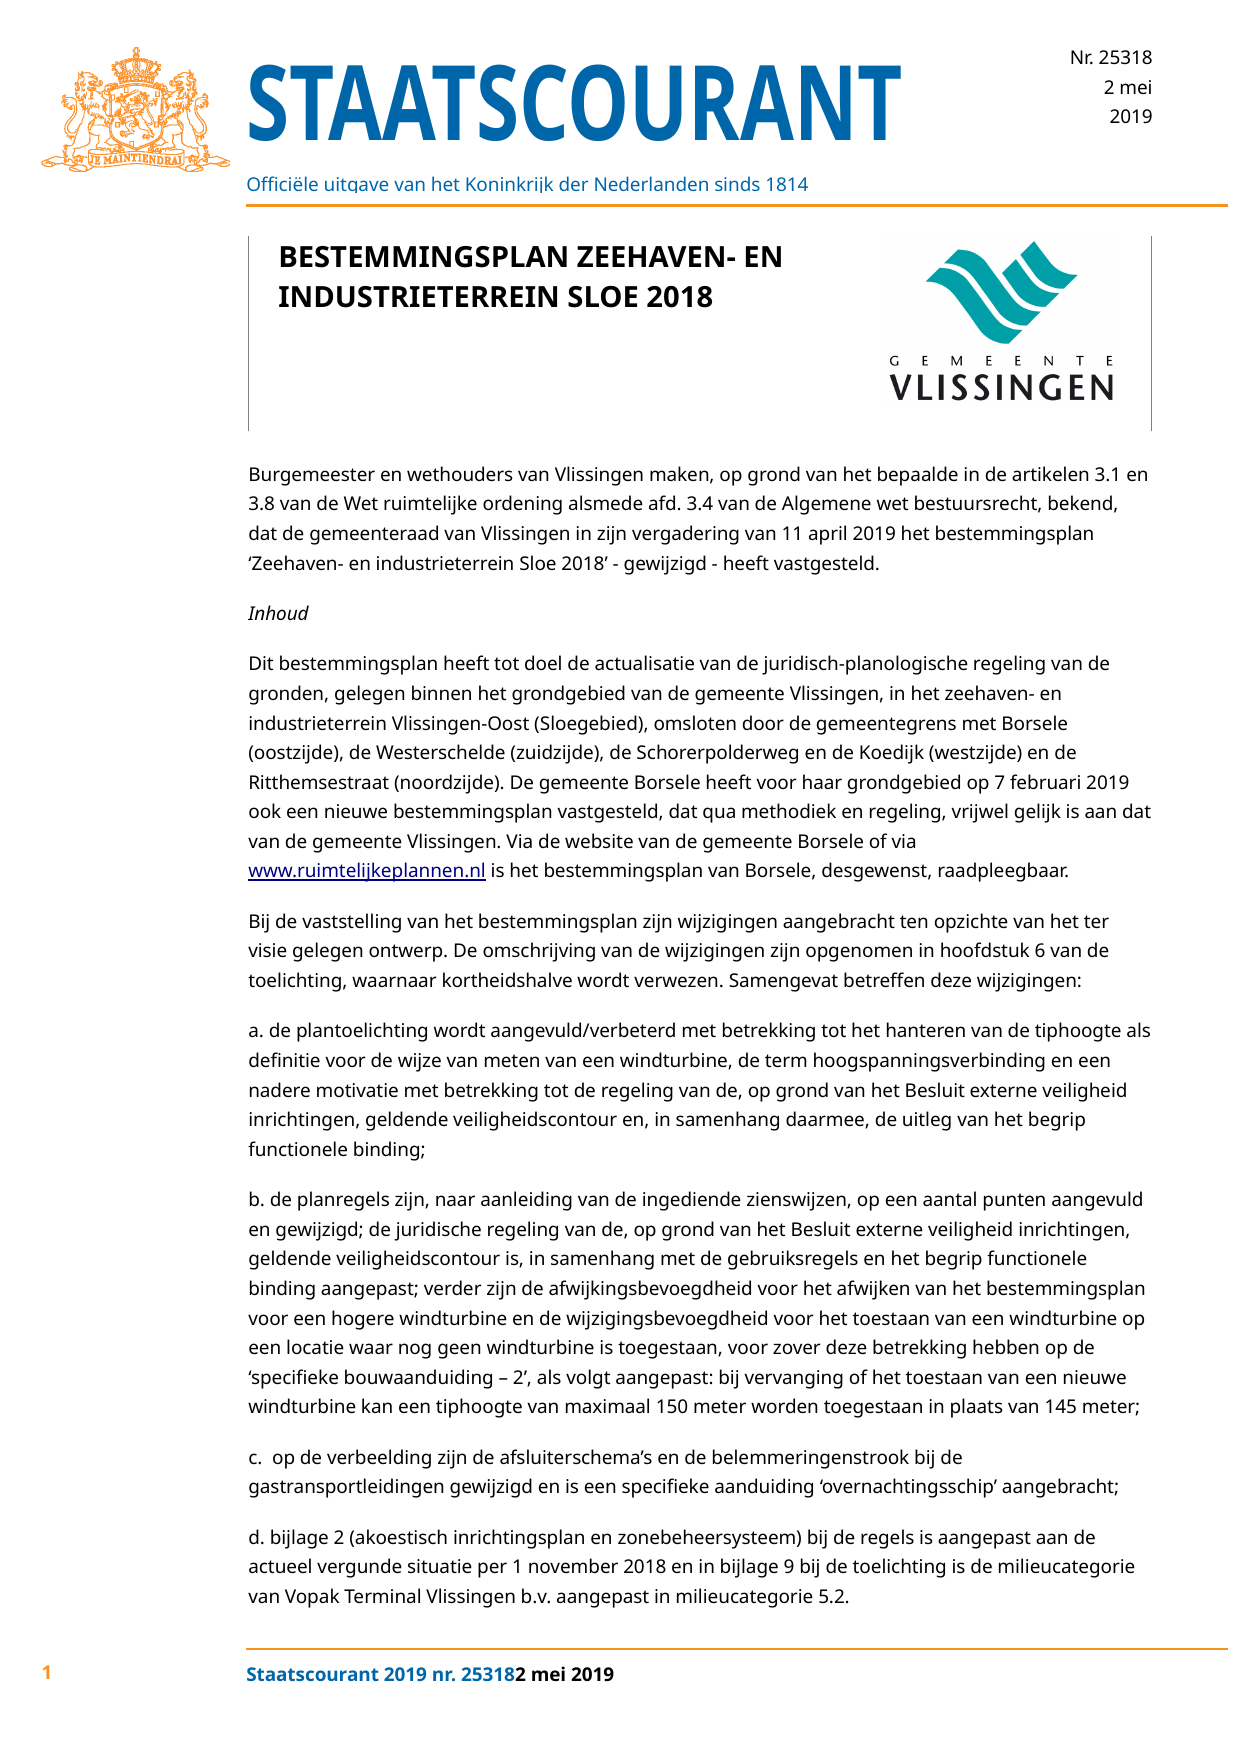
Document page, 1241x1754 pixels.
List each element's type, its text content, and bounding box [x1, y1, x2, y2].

text d. bijlage 2 (akoestisch inrichtingsplan en zonebeheersysteem) bij de regels is aangepast aan de actueel vergunde situatie per 1 november 2018 en in bijlage 9 bij de toelichting is de milieucategorie van Vopak Terminal Vlissingen b.v. aangepast in milieucategorie 5.2. [248, 1524, 1152, 1609]
picture [882, 236, 1119, 406]
table_header [850, 236, 1151, 431]
text Burgemeester en wethouders van Vlissingen maken, op grond van het bepaalde in de artikelen 3.1 en 3.8 van de Wet ruimtelijke ordening alsmede afd. 3.4 van de Algemene wet bestuursrecht, bekend, dat de gemeenteraad van Vlissingen in zijn vergadering van 11 april 2019 het bestemmingsplan ‘Zeehaven- en industrieterrein Sloe 2018’ - gewijzigd - heeft vastgesteld. [248, 461, 1152, 575]
text Bij de vaststelling van het bestemmingsplan zijn wijzigingen aangebracht ten opzichte van het ter visie gelegen ontwerp. De omschrijving van de wijzigingen zijn opgenomen in hoofdstuk 6 van de toelichting, waarnaar kortheidshalve wordt verwezen. Samengevat betreffen deze wijzigingen: [248, 908, 1152, 993]
picture [41, 47, 231, 172]
text Inhoud [248, 600, 1152, 626]
text c. op de verbeelding zijn de afsluiterschema’s en de belemmeringenstrook bij de gastransportleidingen gewijzigd en is een specifieke aanduiding ‘overnachtingsschip’ aangebracht; [248, 1444, 1152, 1499]
text Dit bestemmingsplan heeft tot doel de actualisatie van de juridisch-planologische regeling van de gronden, gelegen binnen het grondgebied van de gemeente Vlissingen, in het zeehaven- en industrieterrein Vlissingen-Oost (Sloegebied), omsloten door de gemeentegrens met Borsele (oostzijde), de Westerschelde (zuidzijde), de Schorerpolderweg en de Koedijk (westzijde) en de Ritthemsestraat (noordzijde). De gemeente Borsele heeft voor haar grondgebied op 7 februari 2019 ook een nieuwe bestemmingsplan vastgesteld, dat qua methodiek en regeling, vrijwel gelijk is aan dat van de gemeente Vlissingen. Via de website van de gemeente Borsele of via www.ruimtelijkeplannen.nl is het bestemmingsplan van Borsele, desgewenst, raadpleegbaar. [248, 651, 1152, 883]
text a. de plantoelichting wordt aangevuld/verbeterd met betrekking tot het hanteren van de tiphoogte als definitie voor de wijze van meten van een windturbine, de term hoogspanningsverbinding en een nadere motivatie met betrekking tot de regeling van de, op grond van het Besluit externe veiligheid inrichtingen, geldende veiligheidscontour en, in samenhang daarmee, de uitleg van het begrip functionele binding; [248, 1018, 1152, 1162]
text b. de planregels zijn, naar aanleiding van de ingediende zienswijzen, op een aantal punten aangevuld en gewijzigd; de juridische regeling van de, op grond van het Besluit externe veiligheid inrichtingen, geldende veiligheidscontour is, in samenhang met de gebruiksregels en het begrip functionele binding aangepast; verder zijn de afwijkingsbevoegdheid voor het afwijken van het bestemmingsplan voor een hogere windturbine en de wijzigingsbevoegdheid voor het toestaan van een windturbine op een locatie waar nog geen windturbine is toegestaan, voor zover deze betrekking hebben op de ‘specifieke bouwaanduiding – 2’, als volgt aangepast: bij vervanging of het toestaan van een nieuwe windturbine kan een tiphoogte van maximaal 150 meter worden toegestaan in plaats van 145 meter; [248, 1186, 1152, 1419]
table_header BESTEMMINGSPLAN ZEEHAVEN- EN INDUSTRIETERREIN SLOE 2018 [249, 236, 850, 431]
